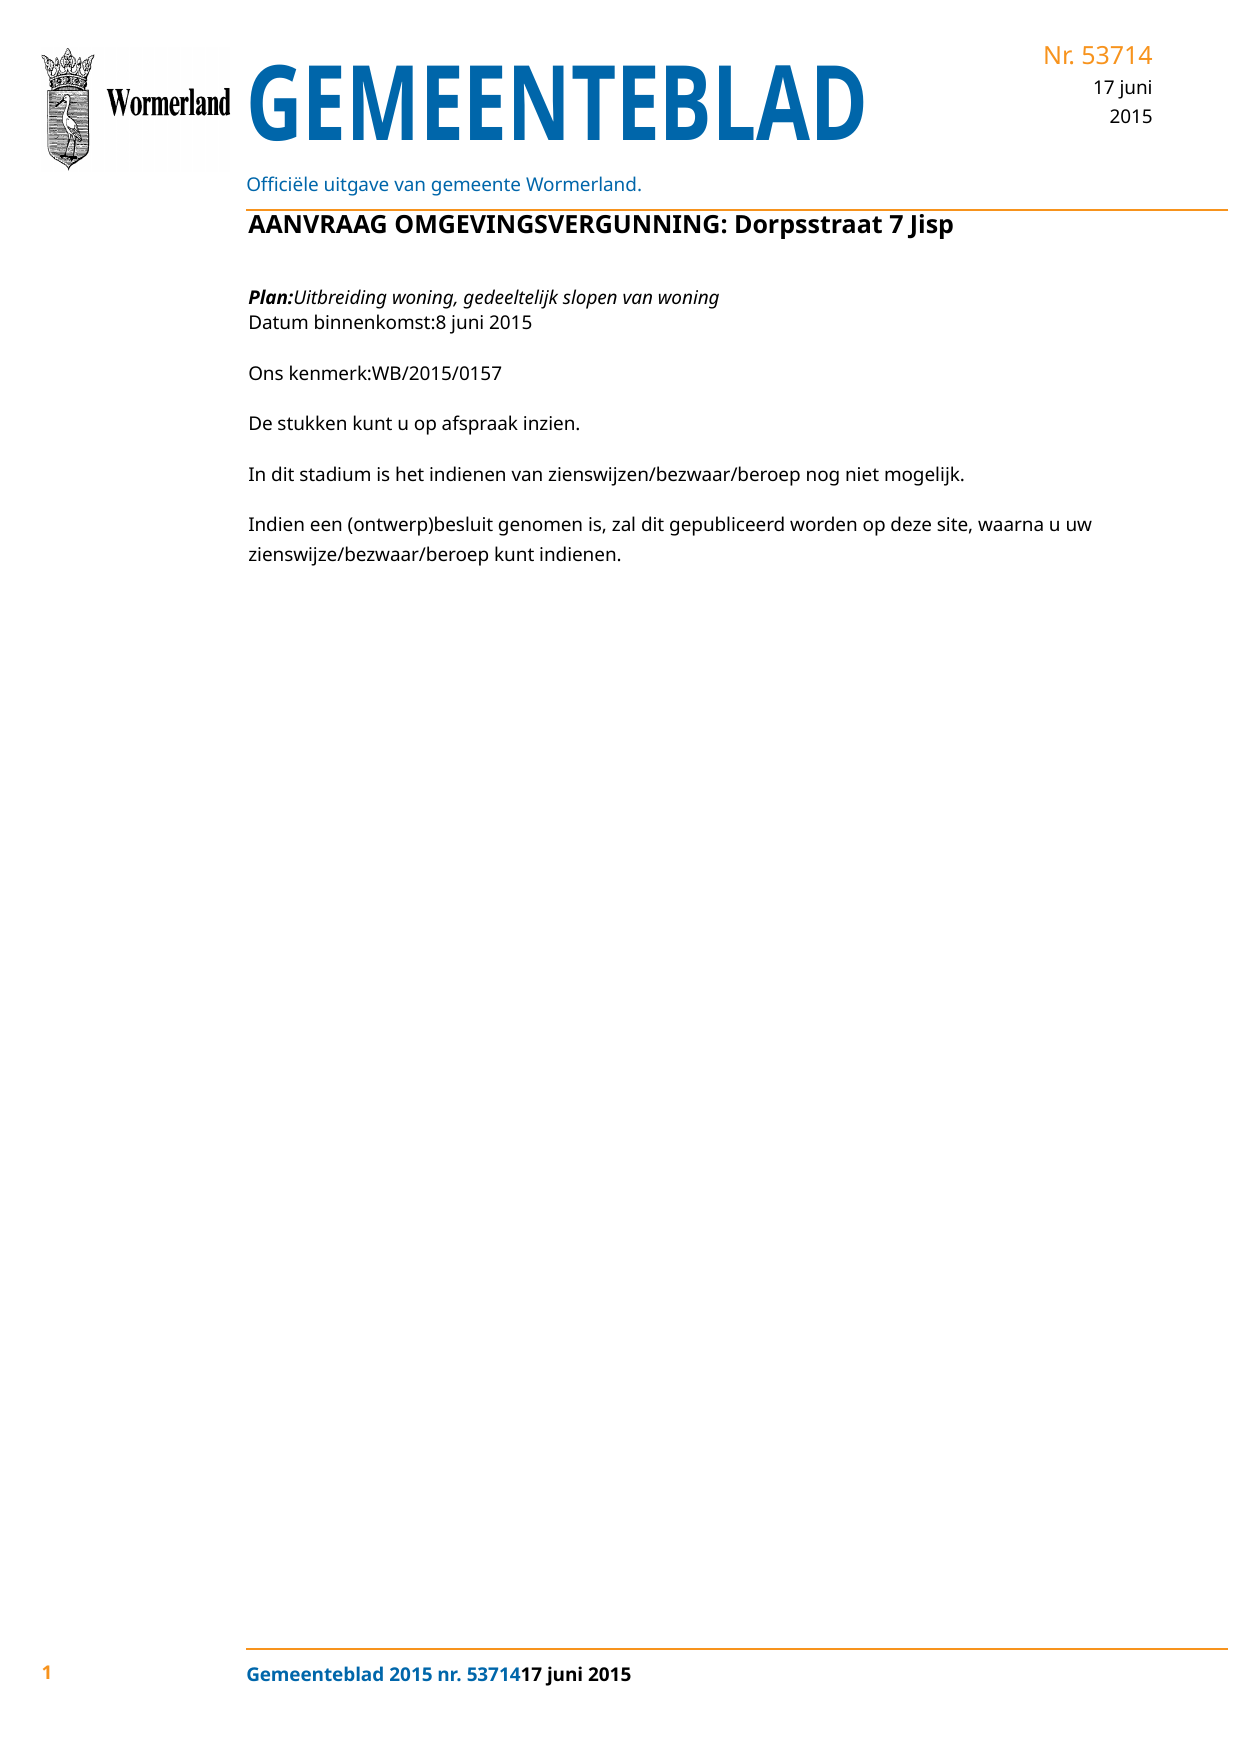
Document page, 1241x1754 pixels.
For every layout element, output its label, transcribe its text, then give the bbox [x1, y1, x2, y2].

text De stukken kunt u op afspraak inzien. [248, 410, 1152, 436]
text Ons kenmerk:WB/2015/0157 [248, 360, 1152, 386]
text Plan:Uitbreiding woning, gedeeltelijk slopen van woning [248, 284, 1152, 309]
text Indien een (ontwerp)besluit genomen is, zal dit gepubliceerd worden op deze site, waarna u uw zienswijze/bezwaar/beroep kunt indienen. [248, 511, 1152, 567]
picture [41, 47, 231, 172]
text In dit stadium is het indienen van zienswijzen/bezwaar/beroep nog niet mogelijk. [248, 461, 1152, 487]
text Datum binnenkomst:8 juni 2015 [248, 309, 1152, 335]
text AANVRAAG OMGEVINGSVERGUNNING: Dorpsstraat 7 Jisp [248, 211, 1152, 241]
